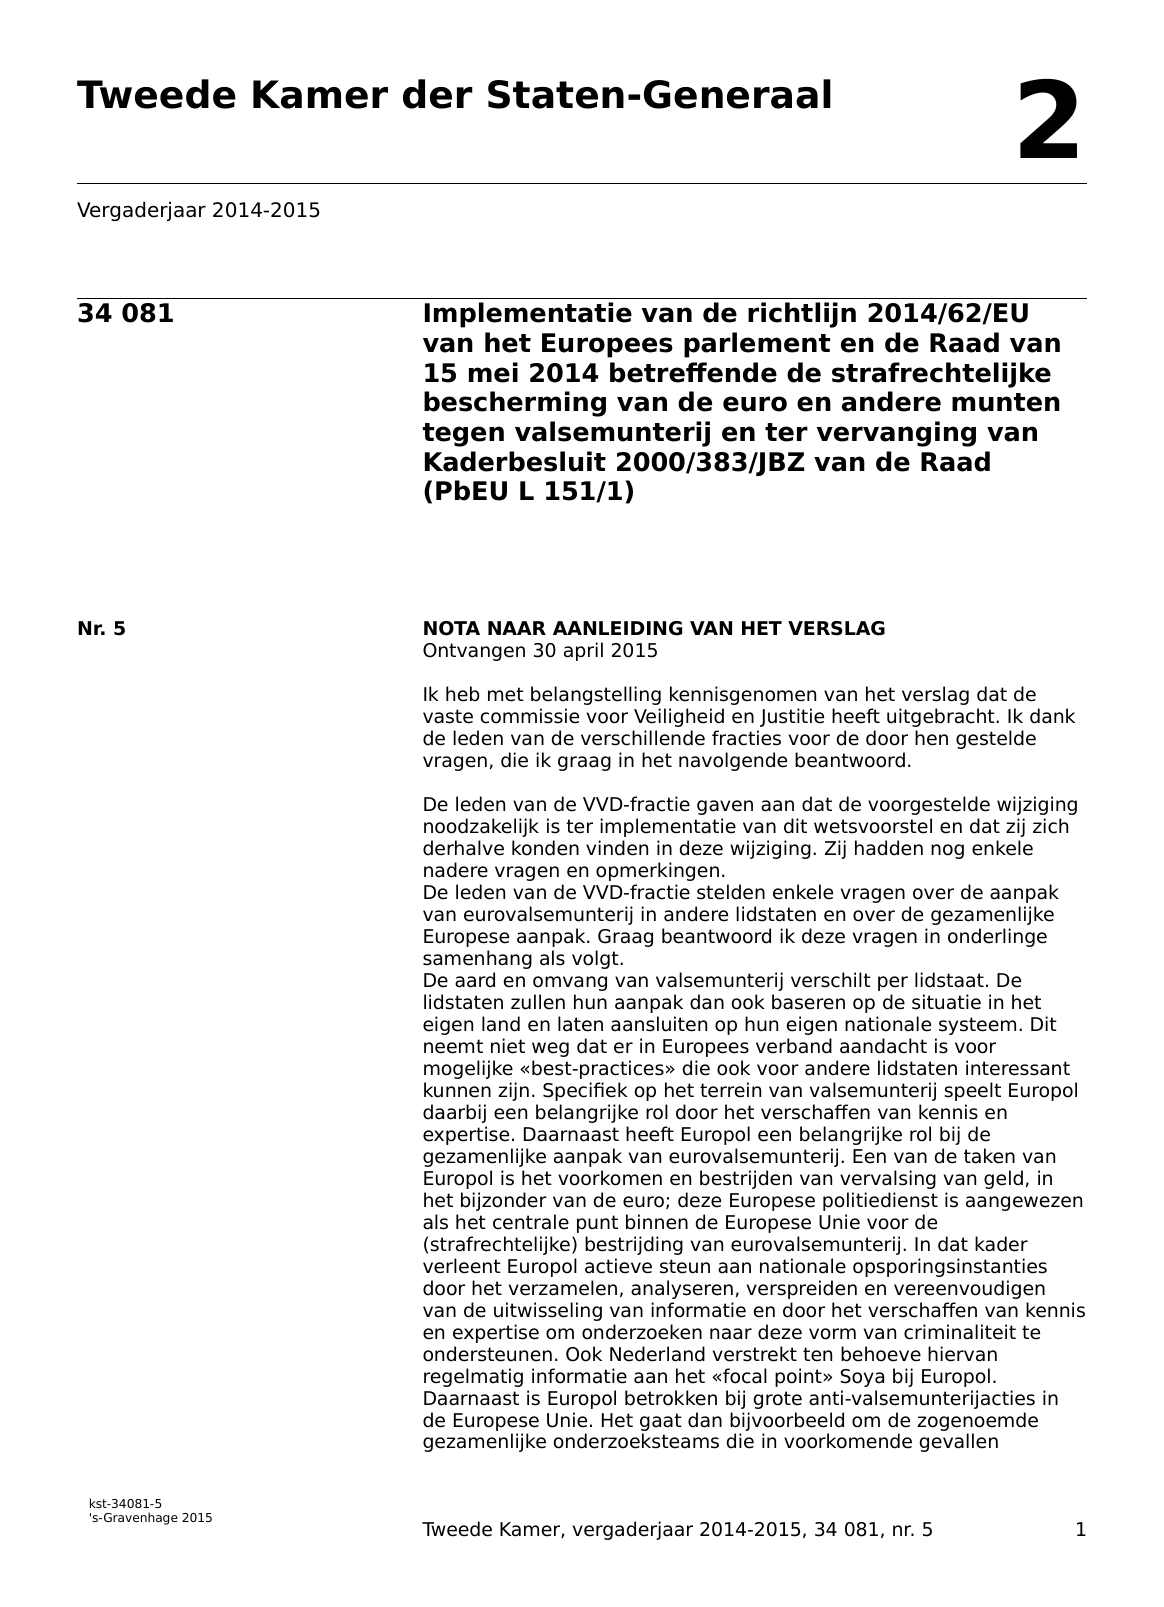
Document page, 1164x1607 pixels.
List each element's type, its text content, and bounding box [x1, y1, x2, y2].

text kst-34081-5 [88, 1497, 323, 1511]
text Ontvangen 30 april 2015 [422, 640, 1087, 662]
table_cell Vergaderjaar 2014-2015 [77, 184, 1087, 298]
table_header 2 [886, 59, 1087, 183]
text De aard en omvang van valsemunterij verschilt per lidstaat. De lidstaten zullen hun aanpak dan ook baseren op de situatie in het eigen land en laten aansluiten op hun eigen nationale systeem. Dit neemt niet weg dat er in Europees verband aandacht is voor mogelijke «best-practices» die ook voor andere lidstaten interessant kunnen zijn. Specifiek op het terrein van valsemunterij speelt Europol daarbij een belangrijke rol door het verschaffen van kennis en expertise. Daarnaast heeft Europol een belangrijke rol bij de gezamenlijke aanpak van eurovalsemunterij. Een van de taken van Europol is het voorkomen en bestrijden van vervalsing van geld, in het bijzonder van de euro; deze Europese politiedienst is aangewezen als het centrale punt binnen de Europese Unie voor de (strafrechtelijke) bestrijding van eurovalsemunterij. In dat kader verleent Europol actieve steun aan nationale opsporingsinstanties door het verzamelen, analyseren, verspreiden en vereenvoudigen van de uitwisseling van informatie en door het verschaffen van kennis en expertise om onderzoeken naar deze vorm van criminaliteit te ondersteunen. Ook Nederland verstrekt ten behoeve hiervan regelmatig informatie aan het «focal point» Soya bij Europol. Daarnaast is Europol betrokken bij grote anti-valsemunterijacties in de Europese Unie. Het gaat dan bijvoorbeeld om de zogenoemde gezamenlijke onderzoeksteams die in voorkomende gevallen [422, 970, 1087, 1453]
table_header Tweede Kamer der Staten-Generaal [77, 59, 886, 183]
subtitle Nr. 5 NOTA NAAR AANLEIDING VAN HET VERSLAG [77, 618, 1087, 640]
text Ik heb met belangstelling kennisgenomen van het verslag dat de vaste commissie voor Veiligheid en Justitie heeft uitgebracht. Ik dank de leden van de verschillende fracties voor de door hen gestelde vragen, die ik graag in het navolgende beantwoord. [422, 684, 1087, 772]
text De leden van de VVD-fractie stelden enkele vragen over de aanpak van eurovalsemunterij in andere lidstaten en over de gezamenlijke Europese aanpak. Graag beantwoord ik deze vragen in onderlinge samenhang als volgt. [422, 882, 1087, 970]
text 's-Gravenhage 2015 [88, 1511, 323, 1525]
subtitle 34 081 Implementatie van de richtlijn 2014/62/EU van het Europees parlement en de Raad van 15 mei 2014 betreffende de strafrechtelijke bescherming van de euro en andere munten tegen valsemunterij en ter vervanging van Kaderbesluit 2000/383/JBZ van de Raad (PbEU L 151/1) [77, 299, 1087, 507]
text De leden van de VVD-fractie gaven aan dat de voorgestelde wijziging noodzakelijk is ter implementatie van dit wetsvoorstel en dat zij zich derhalve konden vinden in deze wijziging. Zij hadden nog enkele nadere vragen en opmerkingen. [422, 794, 1087, 882]
